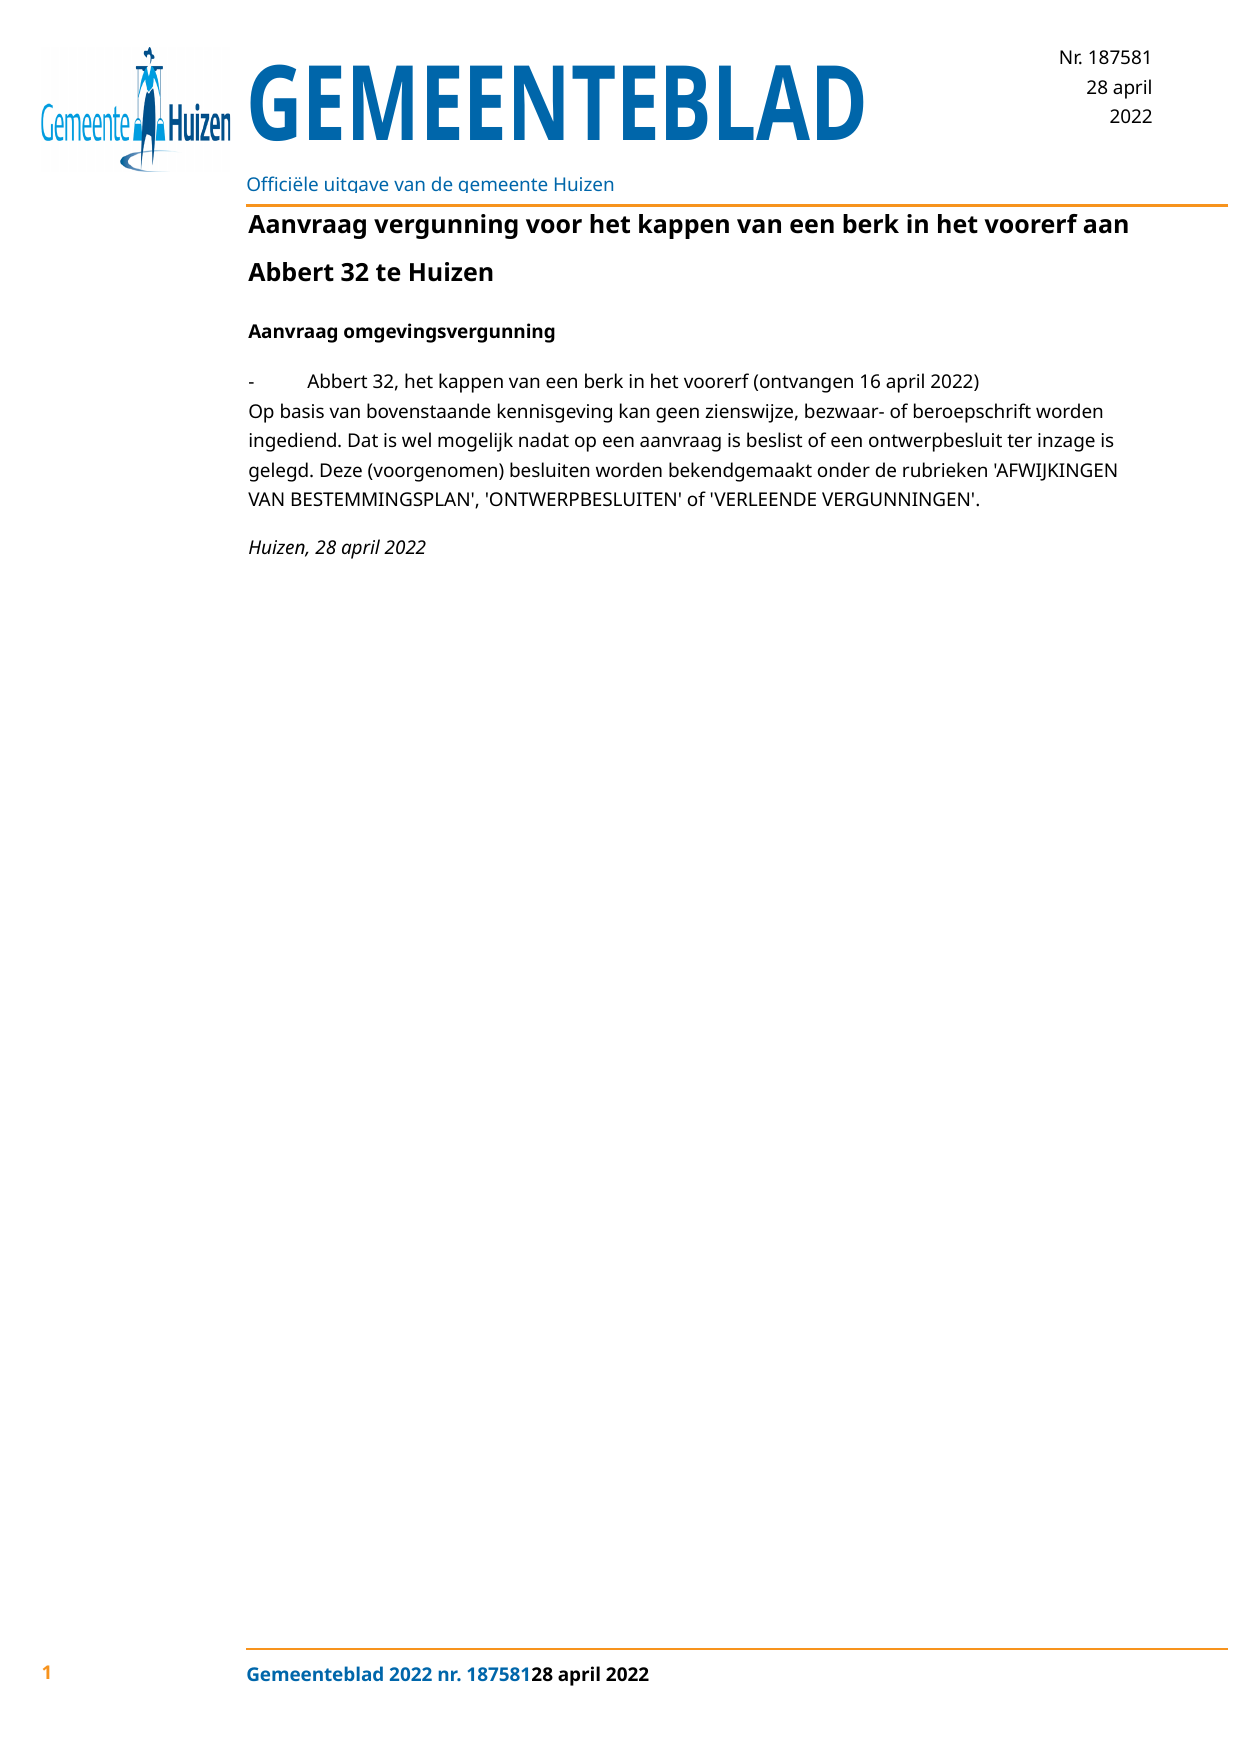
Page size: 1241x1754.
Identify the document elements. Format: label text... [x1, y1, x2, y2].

picture [41, 47, 231, 172]
text Op basis van bovenstaande kennisgeving kan geen zienswijze, bezwaar- of beroepschrift worden ingediend. Dat is wel mogelijk nadat op een aanvraag is beslist of een ontwerpbesluit ter inzage is gelegd. Deze (voorgenomen) besluiten worden bekendgemaakt onder de rubrieken 'AFWIJKINGEN VAN BESTEMMINGSPLAN', 'ONTWERPBESLUITEN' of 'VERLEENDE VERGUNNINGEN'. [248, 398, 1152, 512]
list Abbert 32, het kappen van een berk in het voorerf (ontvangen 16 april 2022) [248, 368, 1152, 394]
text Aanvraag vergunning voor het kappen van een berk in het voorerf aan Abbert 32 te Huizen [248, 207, 1152, 288]
text Huizen, 28 april 2022 [248, 534, 1152, 560]
text Aanvraag omgevingsvergunning [248, 318, 1152, 344]
